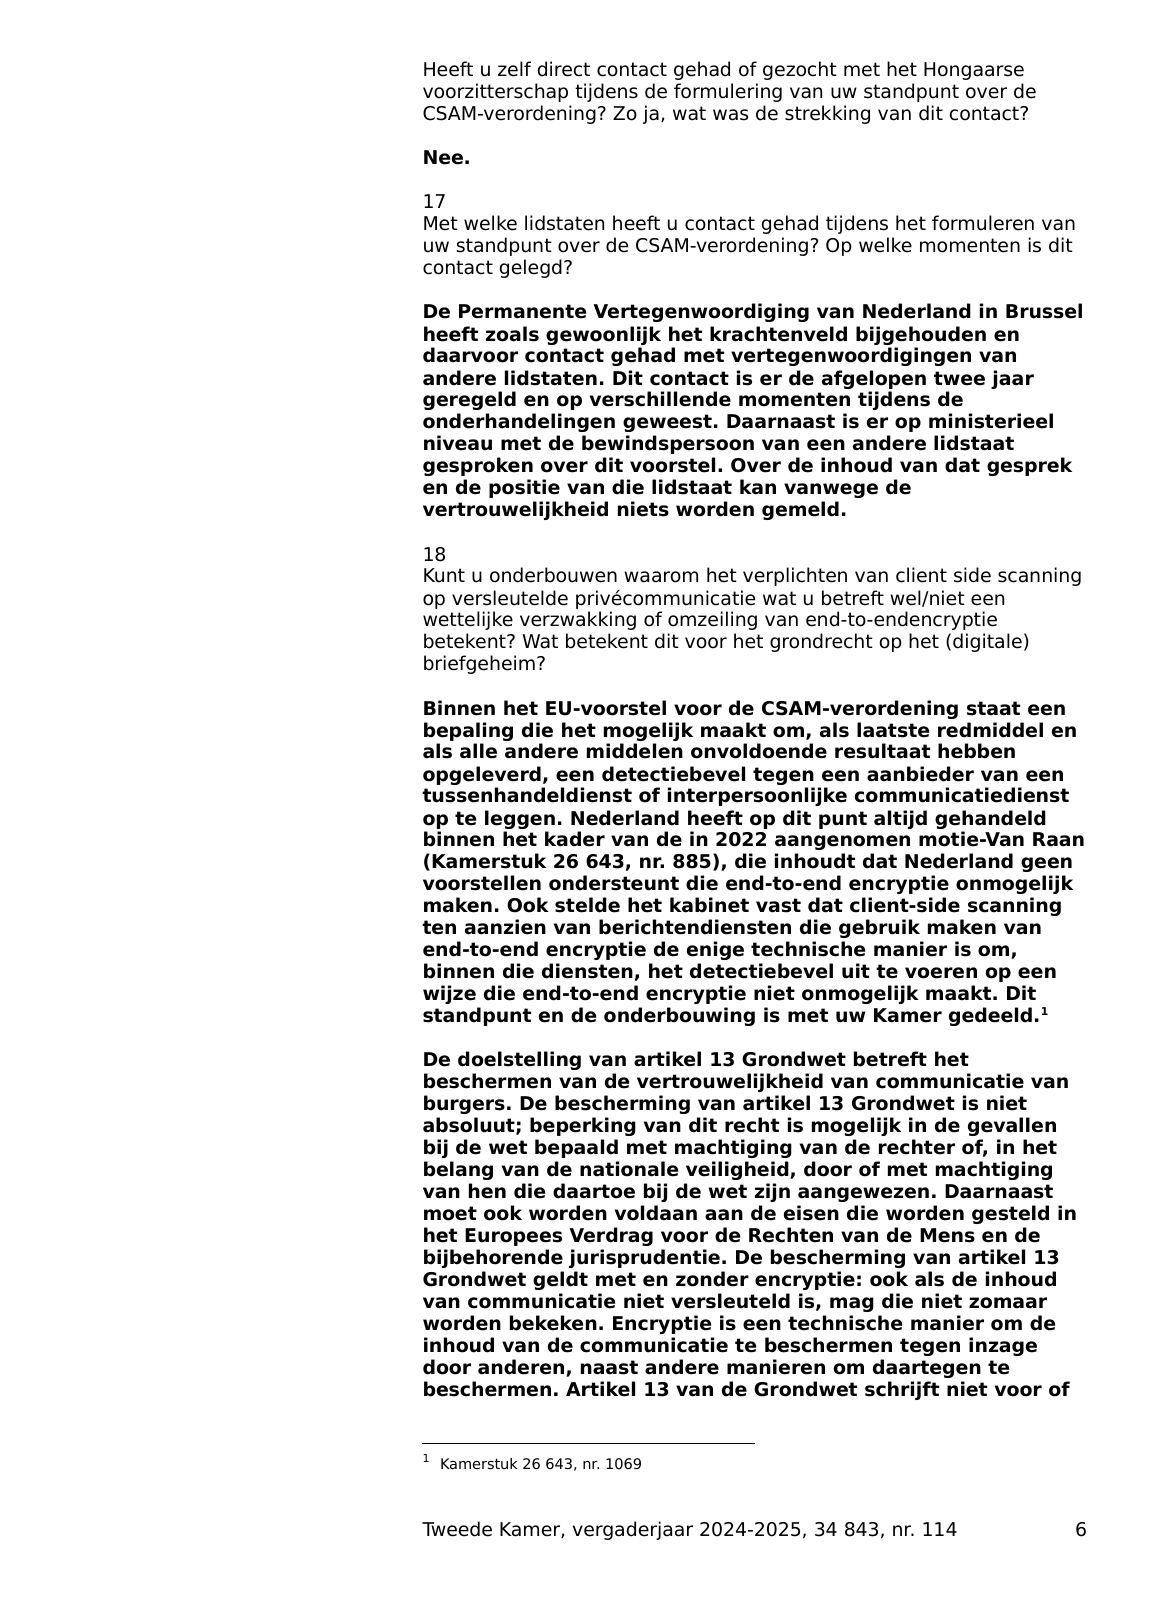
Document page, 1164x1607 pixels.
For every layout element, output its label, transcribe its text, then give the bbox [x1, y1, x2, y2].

text De doelstelling van artikel 13 Grondwet betreft het beschermen van de vertrouwelijkheid van communicatie van burgers. De bescherming van artikel 13 Grondwet is niet absoluut; beperking van dit recht is mogelijk in de gevallen bij de wet bepaald met machtiging van de rechter of, in het belang van de nationale veiligheid, door of met machtiging van hen die daartoe bij de wet zijn aangewezen. Daarnaast moet ook worden voldaan aan de eisen die worden gesteld in het Europees Verdrag voor de Rechten van de Mens en de bijbehorende jurisprudentie. De bescherming van artikel 13 Grondwet geldt met en zonder encryptie: ook als de inhoud van communicatie niet versleuteld is, mag die niet zomaar worden bekeken. Encryptie is een technische manier om de inhoud van de communicatie te beschermen tegen inzage door anderen, naast andere manieren om daartegen te beschermen. Artikel 13 van de Grondwet schrijft niet voor of [422, 1049, 1087, 1401]
text Kunt u onderbouwen waarom het verplichten van client side scanning op versleutelde privécommunicatie wat u betreft wel/niet een wettelijke verzwakking of omzeiling van end-to-endencryptie betekent? Wat betekent dit voor het grondrecht op het (digitale) briefgeheim? [422, 565, 1087, 675]
text Met welke lidstaten heeft u contact gehad tijdens het formuleren van uw standpunt over de CSAM-verordening? Op welke momenten is dit contact gelegd? [422, 213, 1087, 279]
text De Permanente Vertegenwoordiging van Nederland in Brussel heeft zoals gewoonlijk het krachtenveld bijgehouden en daarvoor contact gehad met vertegenwoordigingen van andere lidstaten. Dit contact is er de afgelopen twee jaar geregeld en op verschillende momenten tijdens de onderhandelingen geweest. Daarnaast is er op ministerieel niveau met de bewindspersoon van een andere lidstaat gesproken over dit voorstel. Over de inhoud van dat gesprek en de positie van die lidstaat kan vanwege de vertrouwelijkheid niets worden gemeld. [422, 301, 1087, 521]
text Kamerstuk 26 643, nr. 1069 [422, 1452, 1087, 1474]
text Binnen het EU-voorstel voor de CSAM-verordening staat een bepaling die het mogelijk maakt om, als laatste redmiddel en als alle andere middelen onvoldoende resultaat hebben opgeleverd, een detectiebevel tegen een aanbieder van een tussenhandeldienst of interpersoonlijke communicatiedienst op te leggen. Nederland heeft op dit punt altijd gehandeld binnen het kader van de in 2022 aangenomen motie-Van Raan (Kamerstuk 26 643, nr. 885), die inhoudt dat Nederland geen voorstellen ondersteunt die end-to-end encryptie onmogelijk maken. Ook stelde het kabinet vast dat client-side scanning ten aanzien van berichtendiensten die gebruik maken van end-to-end encryptie de enige technische manier is om, binnen die diensten, het detectiebevel uit te voeren op een wijze die end-to-end encryptie niet onmogelijk maakt. Dit standpunt en de onderbouwing is met uw Kamer gedeeld. [422, 697, 1087, 1027]
text Nee. [422, 147, 1087, 169]
text 18 [422, 543, 1087, 565]
text 17 [422, 191, 1087, 213]
text Heeft u zelf direct contact gehad of gezocht met het Hongaarse voorzitterschap tijdens de formulering van uw standpunt over de CSAM-verordening? Zo ja, wat was de strekking van dit contact? [422, 59, 1087, 125]
